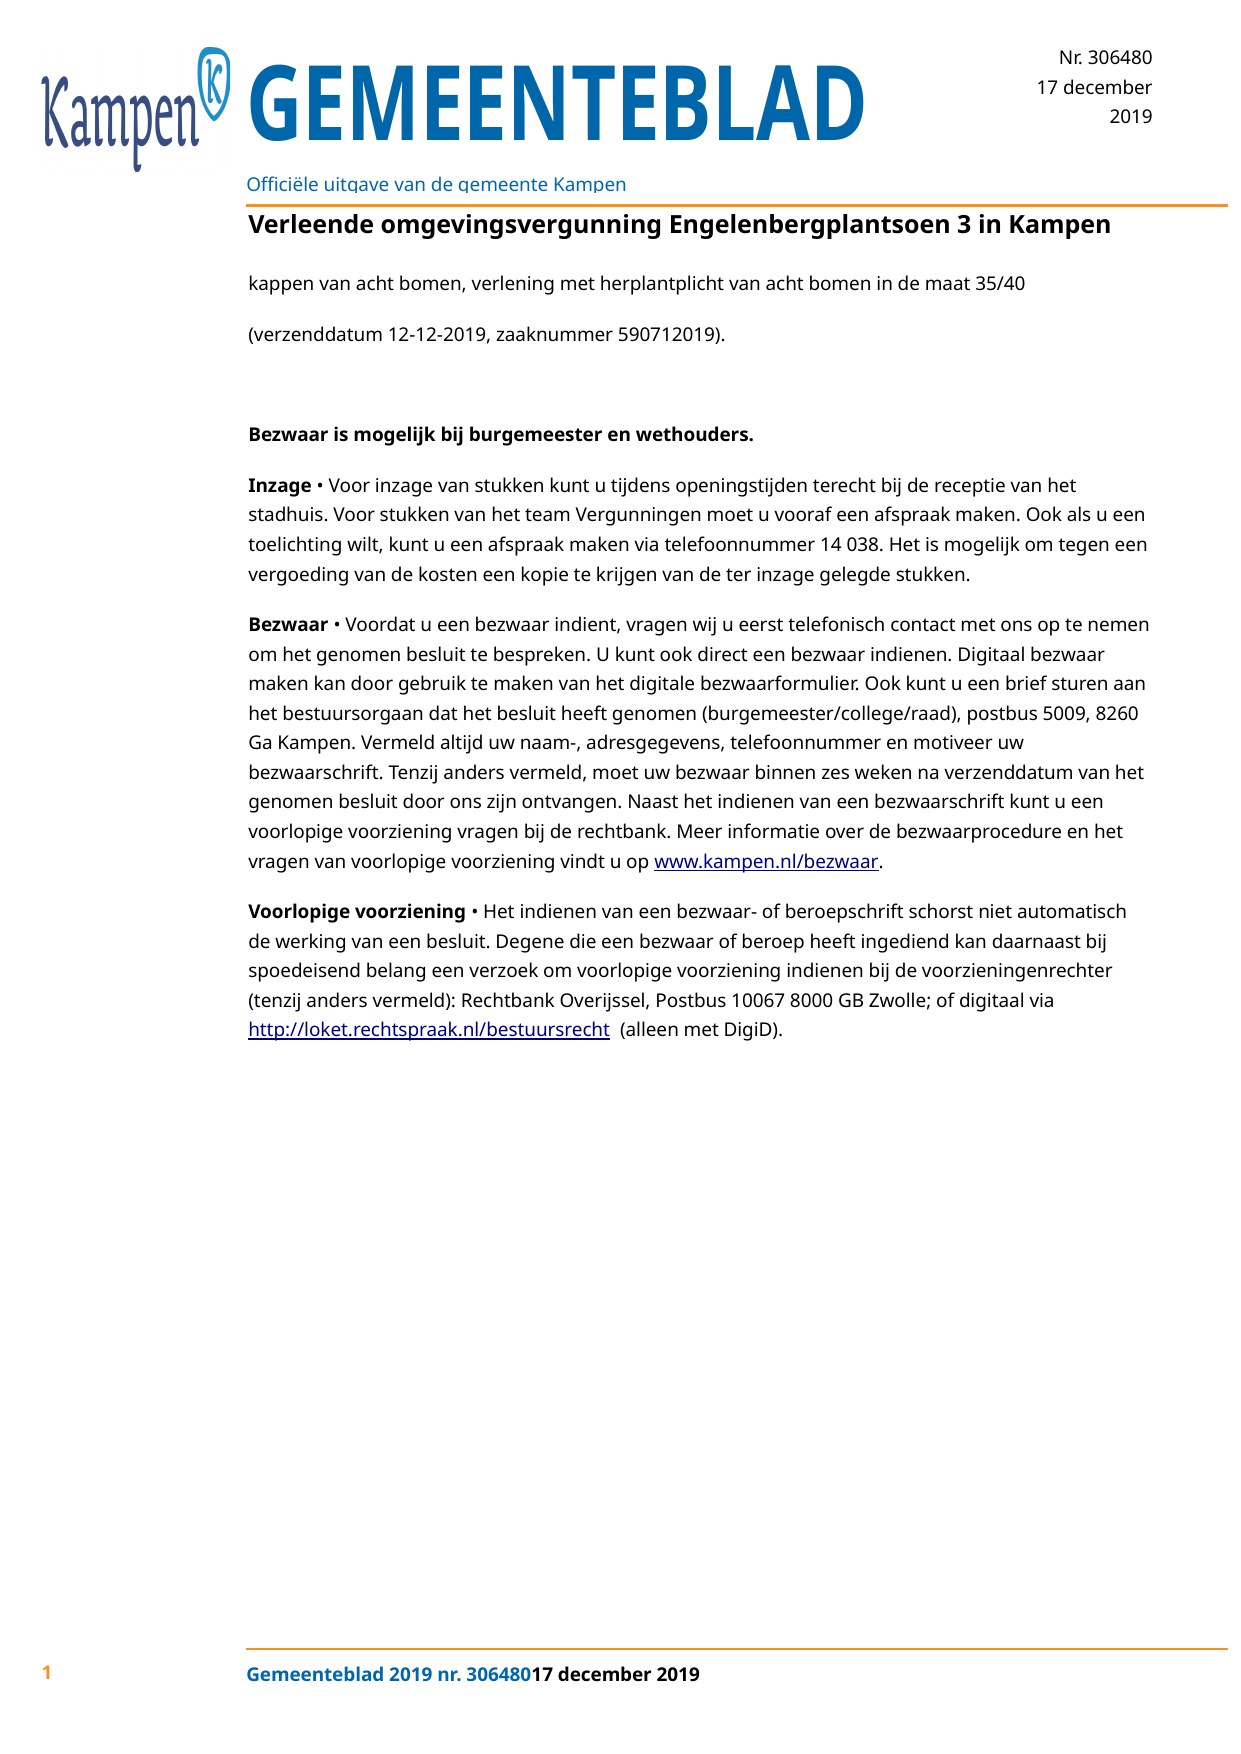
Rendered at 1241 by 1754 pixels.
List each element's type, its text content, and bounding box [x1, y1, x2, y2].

text (verzenddatum 12-12-2019, zaaknummer 590712019). [248, 321, 1152, 346]
picture [41, 47, 231, 172]
text kappen van acht bomen, verlening met herplantplicht van acht bomen in de maat 35/40 [248, 270, 1152, 296]
text Verleende omgevingsvergunning Engelenbergplantsoen 3 in Kampen [248, 207, 1152, 241]
text Bezwaar is mogelijk bij burgemeester en wethouders. [248, 422, 1152, 447]
text Voorlopige voorziening • Het indienen van een bezwaar- of beroepschrift schorst niet automatisch de werking van een besluit. Degene die een bezwaar of beroep heeft ingediend kan daarnaast bij spoedeisend belang een verzoek om voorlopige voorziening indienen bij de voorzieningenrechter (tenzij anders vermeld): Rechtbank Overijssel, Postbus 10067 8000 GB Zwolle; of digitaal via http://loket.rechtspraak.nl/bestuursrecht (alleen met DigiD). [248, 898, 1152, 1042]
text Bezwaar • Voordat u een bezwaar indient, vragen wij u eerst telefonisch contact met ons op te nemen om het genomen besluit te bespreken. U kunt ook direct een bezwaar indienen. Digitaal bezwaar maken kan door gebruik te maken van het digitale bezwaarformulier. Ook kunt u een brief sturen aan het bestuursorgaan dat het besluit heeft genomen (burgemeester/college/raad), postbus 5009, 8260 Ga Kampen. Vermeld altijd uw naam-, adresgegevens, telefoonnummer en motiveer uw bezwaarschrift. Tenzij anders vermeld, moet uw bezwaar binnen zes weken na verzenddatum van het genomen besluit door ons zijn ontvangen. Naast het indienen van een bezwaarschrift kunt u een voorlopige voorziening vragen bij de rechtbank. Meer informatie over de bezwaarprocedure en het vragen van voorlopige voorziening vindt u op www.kampen.nl/bezwaar. [248, 611, 1152, 873]
text Inzage • Voor inzage van stukken kunt u tijdens openingstijden terecht bij de receptie van het stadhuis. Voor stukken van het team Vergunningen moet u vooraf een afspraak maken. Ook als u een toelichting wilt, kunt u een afspraak maken via telefoonnummer 14 038. Het is mogelijk om tegen een vergoeding van de kosten een kopie te krijgen van de ter inzage gelegde stukken. [248, 472, 1152, 586]
